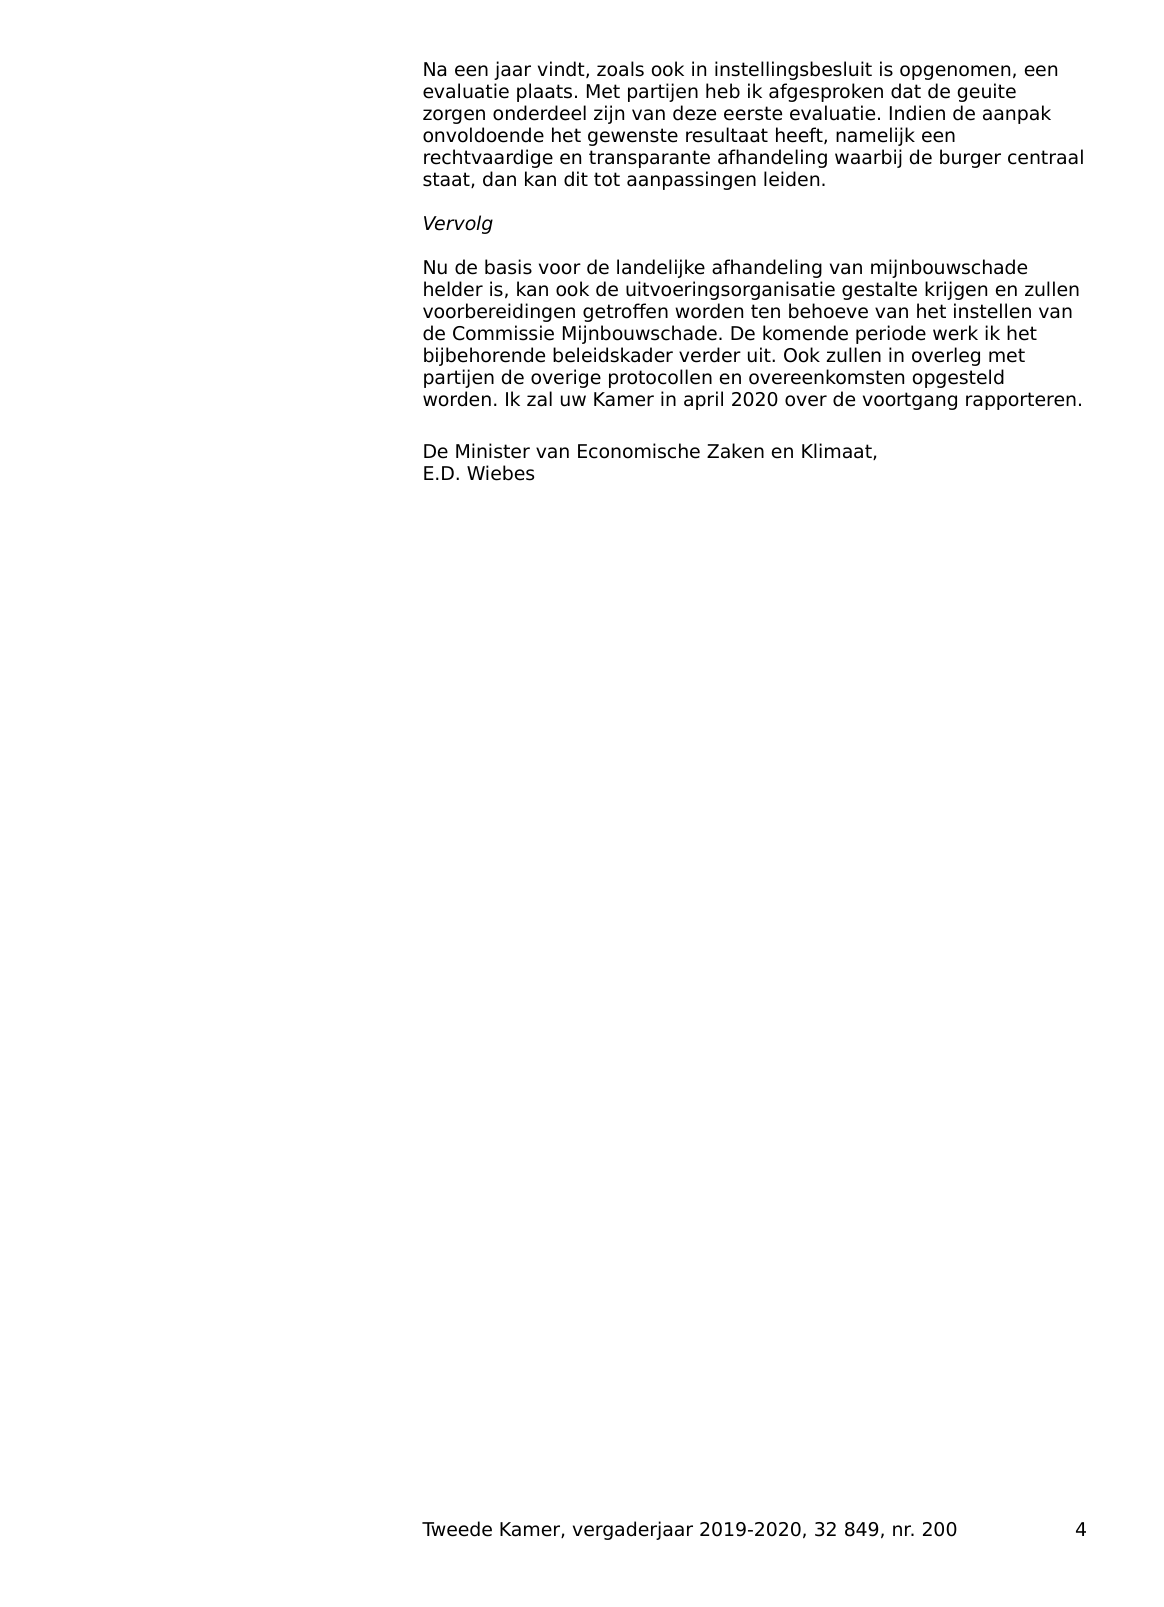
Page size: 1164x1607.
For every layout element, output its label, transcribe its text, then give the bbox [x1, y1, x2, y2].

text Na een jaar vindt, zoals ook in instellingsbesluit is opgenomen, een evaluatie plaats. Met partijen heb ik afgesproken dat de geuite zorgen onderdeel zijn van deze eerste evaluatie. Indien de aanpak onvoldoende het gewenste resultaat heeft, namelijk een rechtvaardige en transparante afhandeling waarbij de burger centraal staat, dan kan dit tot aanpassingen leiden. [422, 59, 1087, 191]
text De Minister van Economische Zaken en Klimaat, E.D. Wiebes [422, 441, 1087, 485]
subtitle Vervolg [422, 213, 1087, 235]
text Nu de basis voor de landelijke afhandeling van mijnbouwschade helder is, kan ook de uitvoeringsorganisatie gestalte krijgen en zullen voorbereidingen getroffen worden ten behoeve van het instellen van de Commissie Mijnbouwschade. De komende periode werk ik het bijbehorende beleidskader verder uit. Ook zullen in overleg met partijen de overige protocollen en overeenkomsten opgesteld worden. Ik zal uw Kamer in april 2020 over de voortgang rapporteren. [422, 257, 1087, 411]
